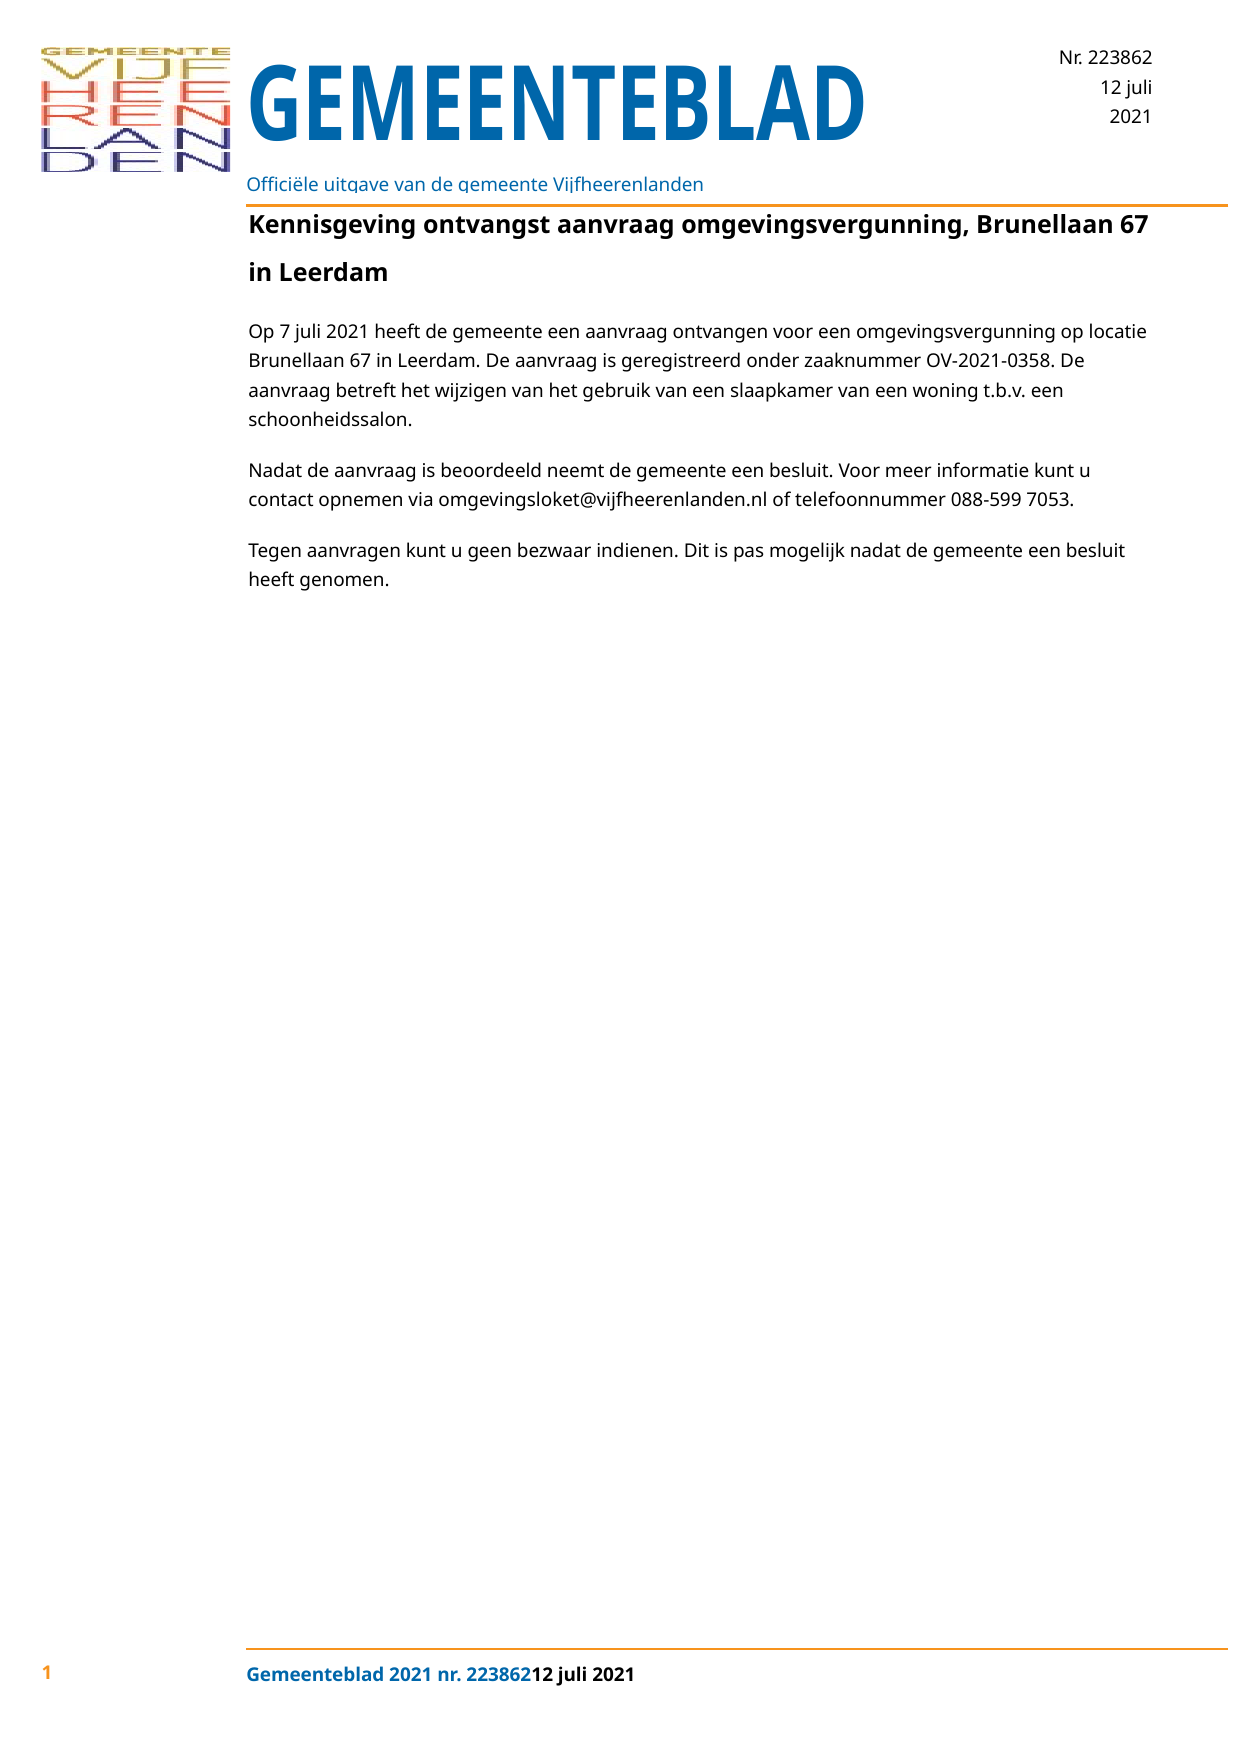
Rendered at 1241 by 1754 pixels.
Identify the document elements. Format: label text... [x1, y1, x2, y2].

text Tegen aanvragen kunt u geen bezwaar indienen. Dit is pas mogelijk nadat de gemeente een besluit heeft genomen. [248, 537, 1152, 592]
text Nadat de aanvraag is beoordeeld neemt de gemeente een besluit. Voor meer informatie kunt u contact opnemen via omgevingsloket@vijfheerenlanden.nl of telefoonnummer 088-599 7053. [248, 457, 1152, 512]
picture [41, 47, 231, 172]
text Op 7 juli 2021 heeft de gemeente een aanvraag ontvangen voor een omgevingsvergunning op locatie Brunellaan 67 in Leerdam. De aanvraag is geregistreerd onder zaaknummer OV-2021-0358. De aanvraag betreft het wijzigen van het gebruik van een slaapkamer van een woning t.b.v. een schoonheidssalon. [248, 318, 1152, 432]
text Kennisgeving ontvangst aanvraag omgevingsvergunning, Brunellaan 67 in Leerdam [248, 207, 1152, 288]
